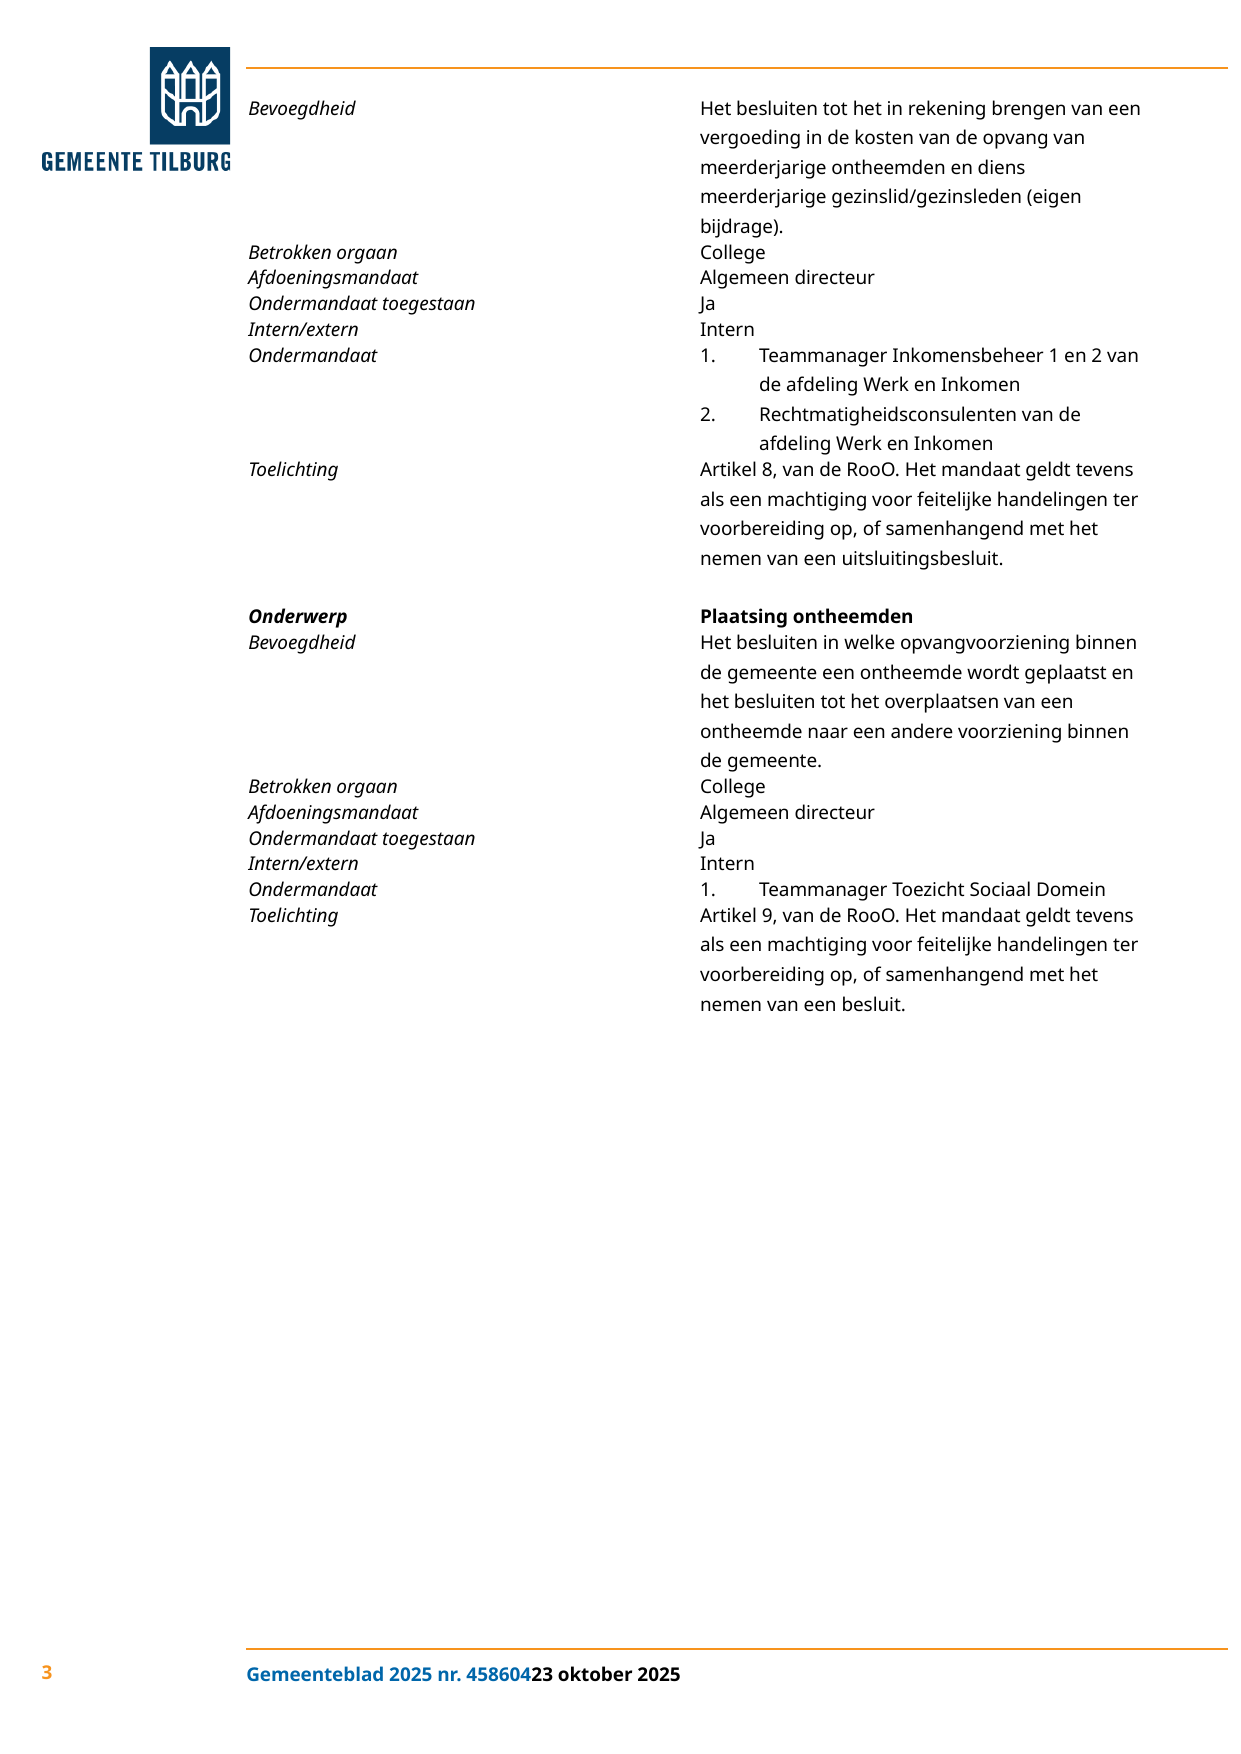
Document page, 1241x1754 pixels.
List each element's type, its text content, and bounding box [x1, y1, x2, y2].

table_cell Betrokken orgaan [248, 774, 700, 799]
table_cell College [700, 774, 1152, 799]
table_header Onderwerp [248, 604, 700, 629]
table_cell Ondermandaat [248, 876, 700, 902]
table_cell Ondermandaat toegestaan [248, 290, 700, 316]
table_cell Betrokken orgaan [248, 239, 700, 264]
table_cell Intern [700, 851, 1152, 876]
table_cell Het besluiten tot het in rekening brengen van een vergoeding in de kosten van de opvang van meerderjarige ontheemden en diens meerderjarige gezinslid/gezinsleden (eigen bijdrage). [700, 95, 1152, 239]
table_header Plaatsing ontheemden [700, 604, 1152, 629]
table_cell College [700, 239, 1152, 264]
table_cell Toelichting [248, 456, 700, 571]
table_cell Bevoegdheid [248, 629, 700, 773]
table_cell Ja [700, 290, 1152, 316]
table_cell Het besluiten in welke opvangvoorziening binnen de gemeente een ontheemde wordt geplaatst en het besluiten tot het overplaatsen van een ontheemde naar een andere voorziening binnen de gemeente. [700, 629, 1152, 773]
table_cell Afdoeningsmandaat [248, 799, 700, 825]
table_cell Teammanager Inkomensbeheer 1 en 2 van de afdeling Werk en Inkomen Rechtmatigheidsconsulenten van de afdeling Werk en Inkomen [700, 342, 1152, 456]
table_cell Algemeen directeur [700, 799, 1152, 825]
table_cell Algemeen directeur [700, 265, 1152, 290]
table_cell Afdoeningsmandaat [248, 265, 700, 290]
table_cell Ondermandaat [248, 342, 700, 456]
table_cell Bevoegdheid [248, 95, 700, 239]
picture [41, 47, 231, 172]
table_cell Toelichting [248, 902, 700, 1017]
table_cell Artikel 9, van de RooO. Het mandaat geldt tevens als een machtiging voor feitelijke handelingen ter voorbereiding op, of samenhangend met het nemen van een besluit. [700, 902, 1152, 1017]
table_cell Intern [700, 316, 1152, 342]
table_cell Teammanager Toezicht Sociaal Domein [700, 876, 1152, 902]
table_cell Ja [700, 825, 1152, 851]
table_cell Intern/extern [248, 851, 700, 876]
table_cell Ondermandaat toegestaan [248, 825, 700, 851]
table_cell Artikel 8, van de RooO. Het mandaat geldt tevens als een machtiging voor feitelijke handelingen ter voorbereiding op, of samenhangend met het nemen van een uitsluitingsbesluit. [700, 456, 1152, 571]
table_cell Intern/extern [248, 316, 700, 342]
